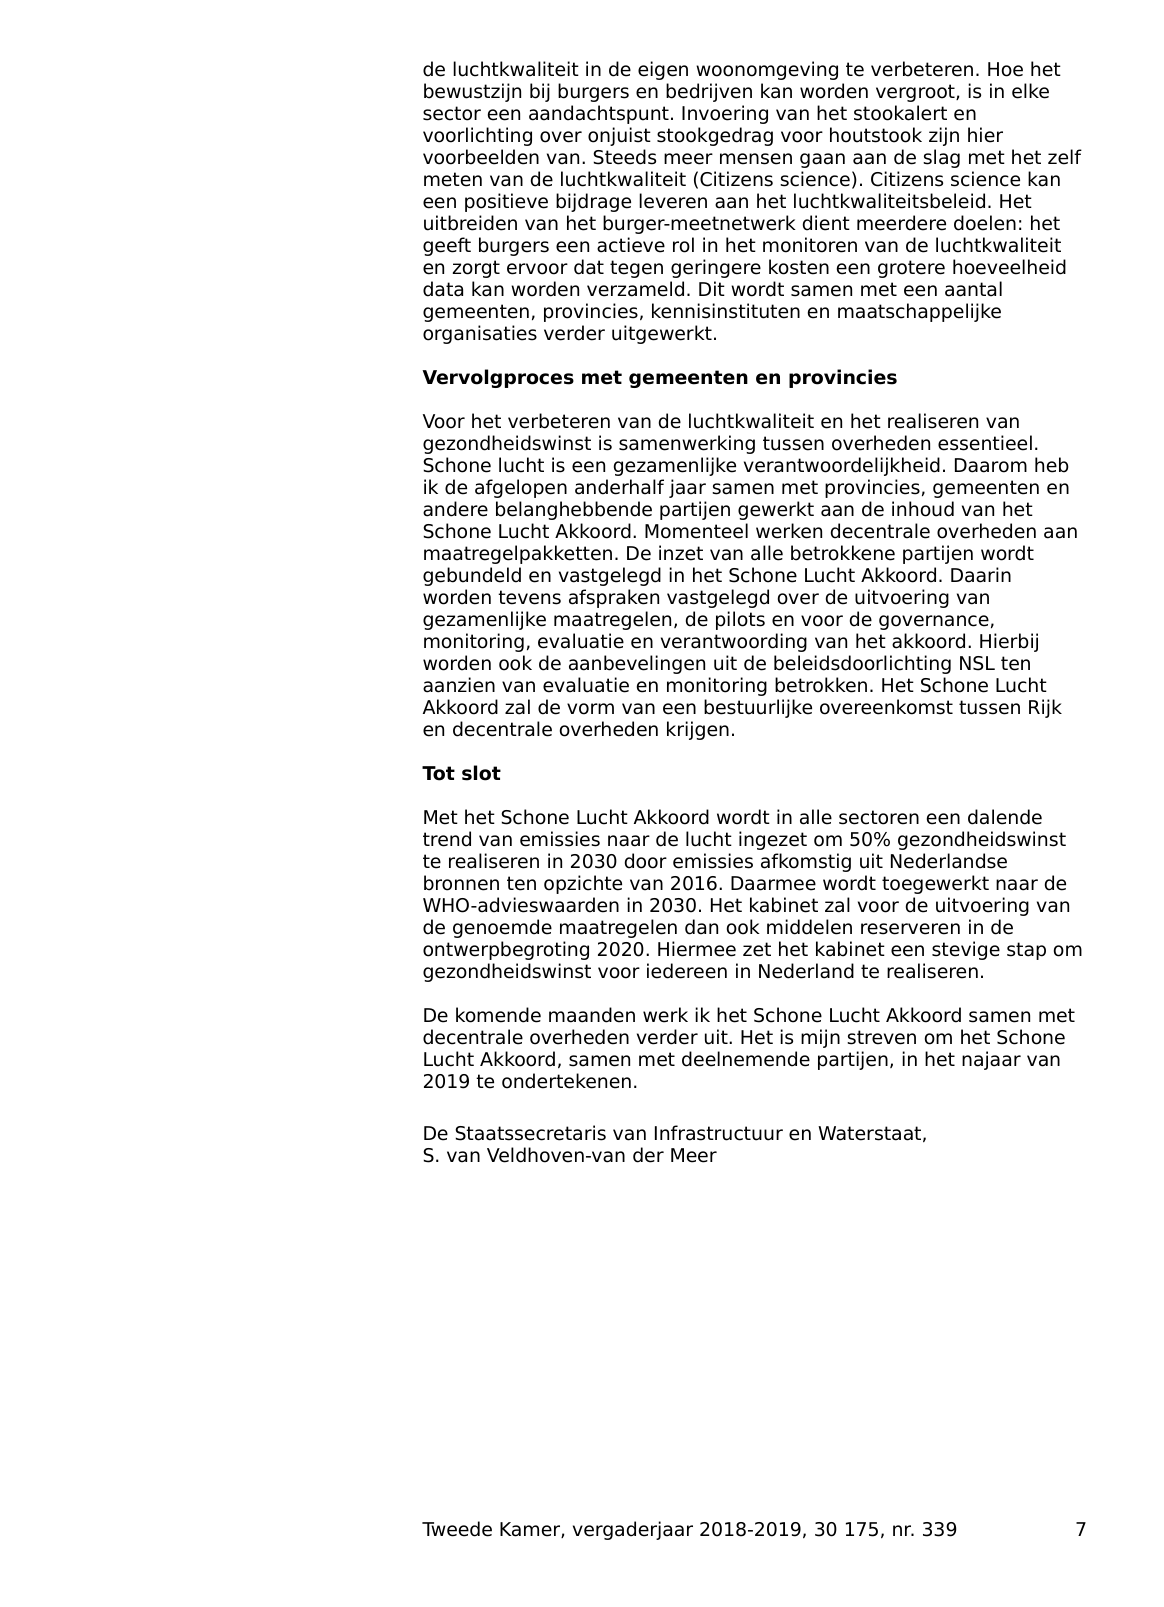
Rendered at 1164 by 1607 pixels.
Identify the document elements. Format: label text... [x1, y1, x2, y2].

text De Staatssecretaris van Infrastructuur en Waterstaat, S. van Veldhoven-van der Meer [422, 1123, 1087, 1167]
text Voor het verbeteren van de luchtkwaliteit en het realiseren van gezondheidswinst is samenwerking tussen overheden essentieel. Schone lucht is een gezamenlijke verantwoordelijkheid. Daarom heb ik de afgelopen anderhalf jaar samen met provincies, gemeenten en andere belanghebbende partijen gewerkt aan de inhoud van het Schone Lucht Akkoord. Momenteel werken decentrale overheden aan maatregelpakketten. De inzet van alle betrokkene partijen wordt gebundeld en vastgelegd in het Schone Lucht Akkoord. Daarin worden tevens afspraken vastgelegd over de uitvoering van gezamenlijke maatregelen, de pilots en voor de governance, monitoring, evaluatie en verantwoording van het akkoord. Hierbij worden ook de aanbevelingen uit de beleidsdoorlichting NSL ten aanzien van evaluatie en monitoring betrokken. Het Schone Lucht Akkoord zal de vorm van een bestuurlijke overeenkomst tussen Rijk en decentrale overheden krijgen. [422, 411, 1087, 741]
text de luchtkwaliteit in de eigen woonomgeving te verbeteren. Hoe het bewustzijn bij burgers en bedrijven kan worden vergroot, is in elke sector een aandachtspunt. Invoering van het stookalert en voorlichting over onjuist stookgedrag voor houtstook zijn hier voorbeelden van. Steeds meer mensen gaan aan de slag met het zelf meten van de luchtkwaliteit (Citizens science). Citizens science kan een positieve bijdrage leveren aan het luchtkwaliteitsbeleid. Het uitbreiden van het burger-meetnetwerk dient meerdere doelen: het geeft burgers een actieve rol in het monitoren van de luchtkwaliteit en zorgt ervoor dat tegen geringere kosten een grotere hoeveelheid data kan worden verzameld. Dit wordt samen met een aantal gemeenten, provincies, kennisinstituten en maatschappelijke organisaties verder uitgewerkt. [422, 59, 1087, 345]
subtitle Tot slot [422, 763, 1087, 785]
subtitle Vervolgproces met gemeenten en provincies [422, 367, 1087, 389]
text De komende maanden werk ik het Schone Lucht Akkoord samen met decentrale overheden verder uit. Het is mijn streven om het Schone Lucht Akkoord, samen met deelnemende partijen, in het najaar van 2019 te ondertekenen. [422, 1005, 1087, 1093]
text Met het Schone Lucht Akkoord wordt in alle sectoren een dalende trend van emissies naar de lucht ingezet om 50% gezondheidswinst te realiseren in 2030 door emissies afkomstig uit Nederlandse bronnen ten opzichte van 2016. Daarmee wordt toegewerkt naar de WHO-advieswaarden in 2030. Het kabinet zal voor de uitvoering van de genoemde maatregelen dan ook middelen reserveren in de ontwerpbegroting 2020. Hiermee zet het kabinet een stevige stap om gezondheidswinst voor iedereen in Nederland te realiseren. [422, 807, 1087, 983]
